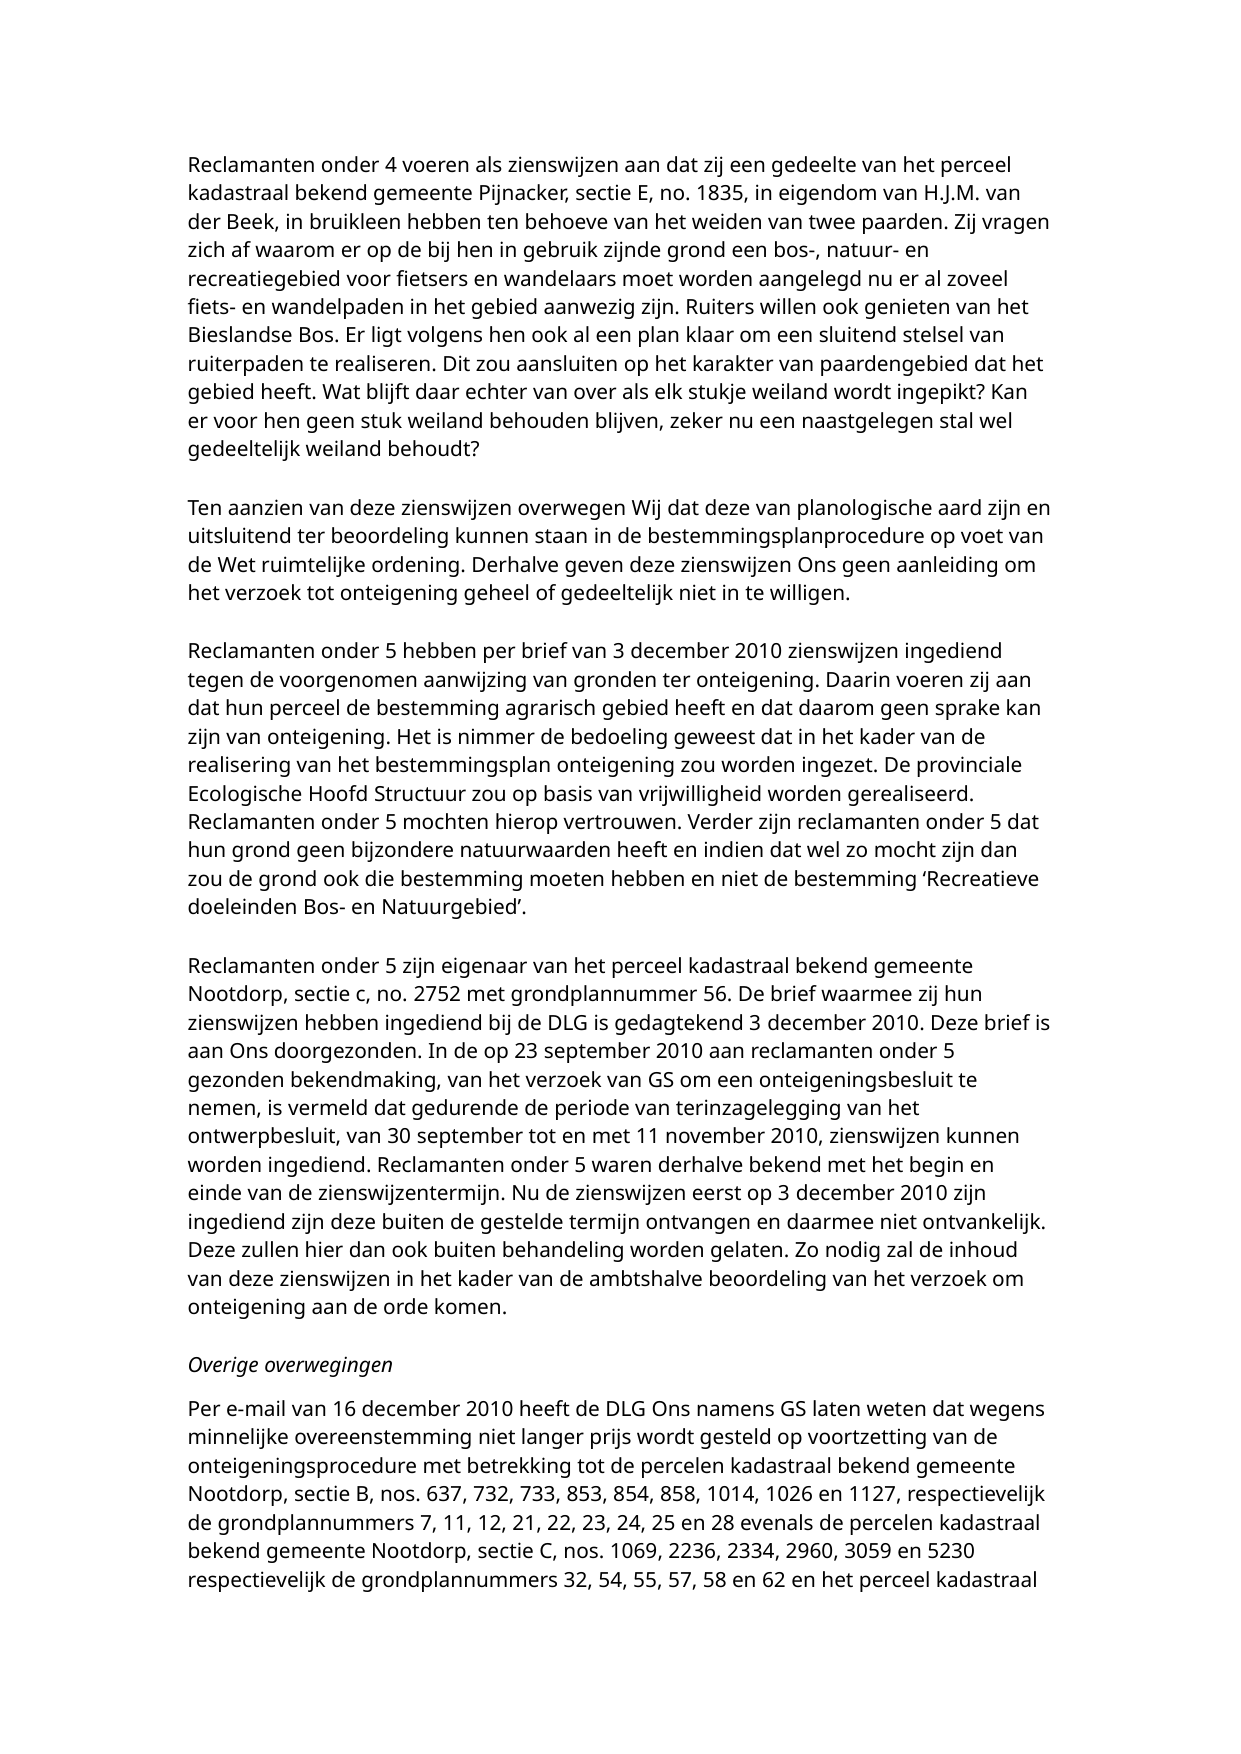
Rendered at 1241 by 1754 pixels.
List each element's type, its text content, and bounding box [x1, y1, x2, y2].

text Reclamanten onder 4 voeren als zienswijzen aan dat zij een gedeelte van het perceel kadastraal bekend gemeente Pijnacker, sectie E, no. 1835, in eigendom van H.J.M. van der Beek, in bruikleen hebben ten behoeve van het weiden van twee paarden. Zij vragen zich af waarom er op de bij hen in gebruik zijnde grond een bos-, natuur- en recreatiegebied voor fietsers en wandelaars moet worden aangelegd nu er al zoveel fiets- en wandelpaden in het gebied aanwezig zijn. Ruiters willen ook genieten van het Bieslandse Bos. Er ligt volgens hen ook al een plan klaar om een sluitend stelsel van ruiterpaden te realiseren. Dit zou aansluiten op het karakter van paardengebied dat het gebied heeft. Wat blijft daar echter van over als elk stukje weiland wordt ingepikt? Kan er voor hen geen stuk weiland behouden blijven, zeker nu een naastgelegen stal wel gedeeltelijk weiland behoudt? [187, 150, 1053, 463]
text Ten aanzien van deze zienswijzen overwegen Wij dat deze van planologische aard zijn en uitsluitend ter beoordeling kunnen staan in de bestemmingsplanprocedure op voet van de Wet ruimtelijke ordening. Derhalve geven deze zienswijzen Ons geen aanleiding om het verzoek tot onteigening geheel of gedeeltelijk niet in te willigen. [187, 493, 1053, 607]
text Reclamanten onder 5 hebben per brief van 3 december 2010 zienswijzen ingediend tegen de voorgenomen aanwijzing van gronden ter onteigening. Daarin voeren zij aan dat hun perceel de bestemming agrarisch gebied heeft en dat daarom geen sprake kan zijn van onteigening. Het is nimmer de bedoeling geweest dat in het kader van de realisering van het bestemmingsplan onteigening zou worden ingezet. De provinciale Ecologische Hoofd Structuur zou op basis van vrijwilligheid worden gerealiseerd. Reclamanten onder 5 mochten hierop vertrouwen. Verder zijn reclamanten onder 5 dat hun grond geen bijzondere natuurwaarden heeft en indien dat wel zo mocht zijn dan zou de grond ook die bestemming moeten hebben en niet de bestemming ‘Recreatieve doeleinden Bos- en Natuurgebied’. [187, 637, 1053, 921]
text Overige overwegingen [187, 1351, 1053, 1379]
text Per e-mail van 16 december 2010 heeft de DLG Ons namens GS laten weten dat wegens minnelijke overeenstemming niet langer prijs wordt gesteld op voortzetting van de onteigeningsprocedure met betrekking tot de percelen kadastraal bekend gemeente Nootdorp, sectie B, nos. 637, 732, 733, 853, 854, 858, 1014, 1026 en 1127, respectievelijk de grondplannummers 7, 11, 12, 21, 22, 23, 24, 25 en 28 evenals de percelen kadastraal bekend gemeente Nootdorp, sectie C, nos. 1069, 2236, 2334, 2960, 3059 en 5230 respectievelijk de grondplannummers 32, 54, 55, 57, 58 en 62 en het perceel kadastraal [187, 1394, 1053, 1593]
text Reclamanten onder 5 zijn eigenaar van het perceel kadastraal bekend gemeente Nootdorp, sectie c, no. 2752 met grondplannummer 56. De brief waarmee zij hun zienswijzen hebben ingediend bij de DLG is gedagtekend 3 december 2010. Deze brief is aan Ons doorgezonden. In de op 23 september 2010 aan reclamanten onder 5 gezonden bekendmaking, van het verzoek van GS om een onteigeningsbesluit te nemen, is vermeld dat gedurende de periode van terinzagelegging van het ontwerpbesluit, van 30 september tot en met 11 november 2010, zienswijzen kunnen worden ingediend. Reclamanten onder 5 waren derhalve bekend met het begin en einde van de zienswijzentermijn. Nu de zienswijzen eerst op 3 december 2010 zijn ingediend zijn deze buiten de gestelde termijn ontvangen en daarmee niet ontvankelijk. Deze zullen hier dan ook buiten behandeling worden gelaten. Zo nodig zal de inhoud van deze zienswijzen in het kader van de ambtshalve beoordeling van het verzoek om onteigening aan de orde komen. [187, 951, 1053, 1321]
